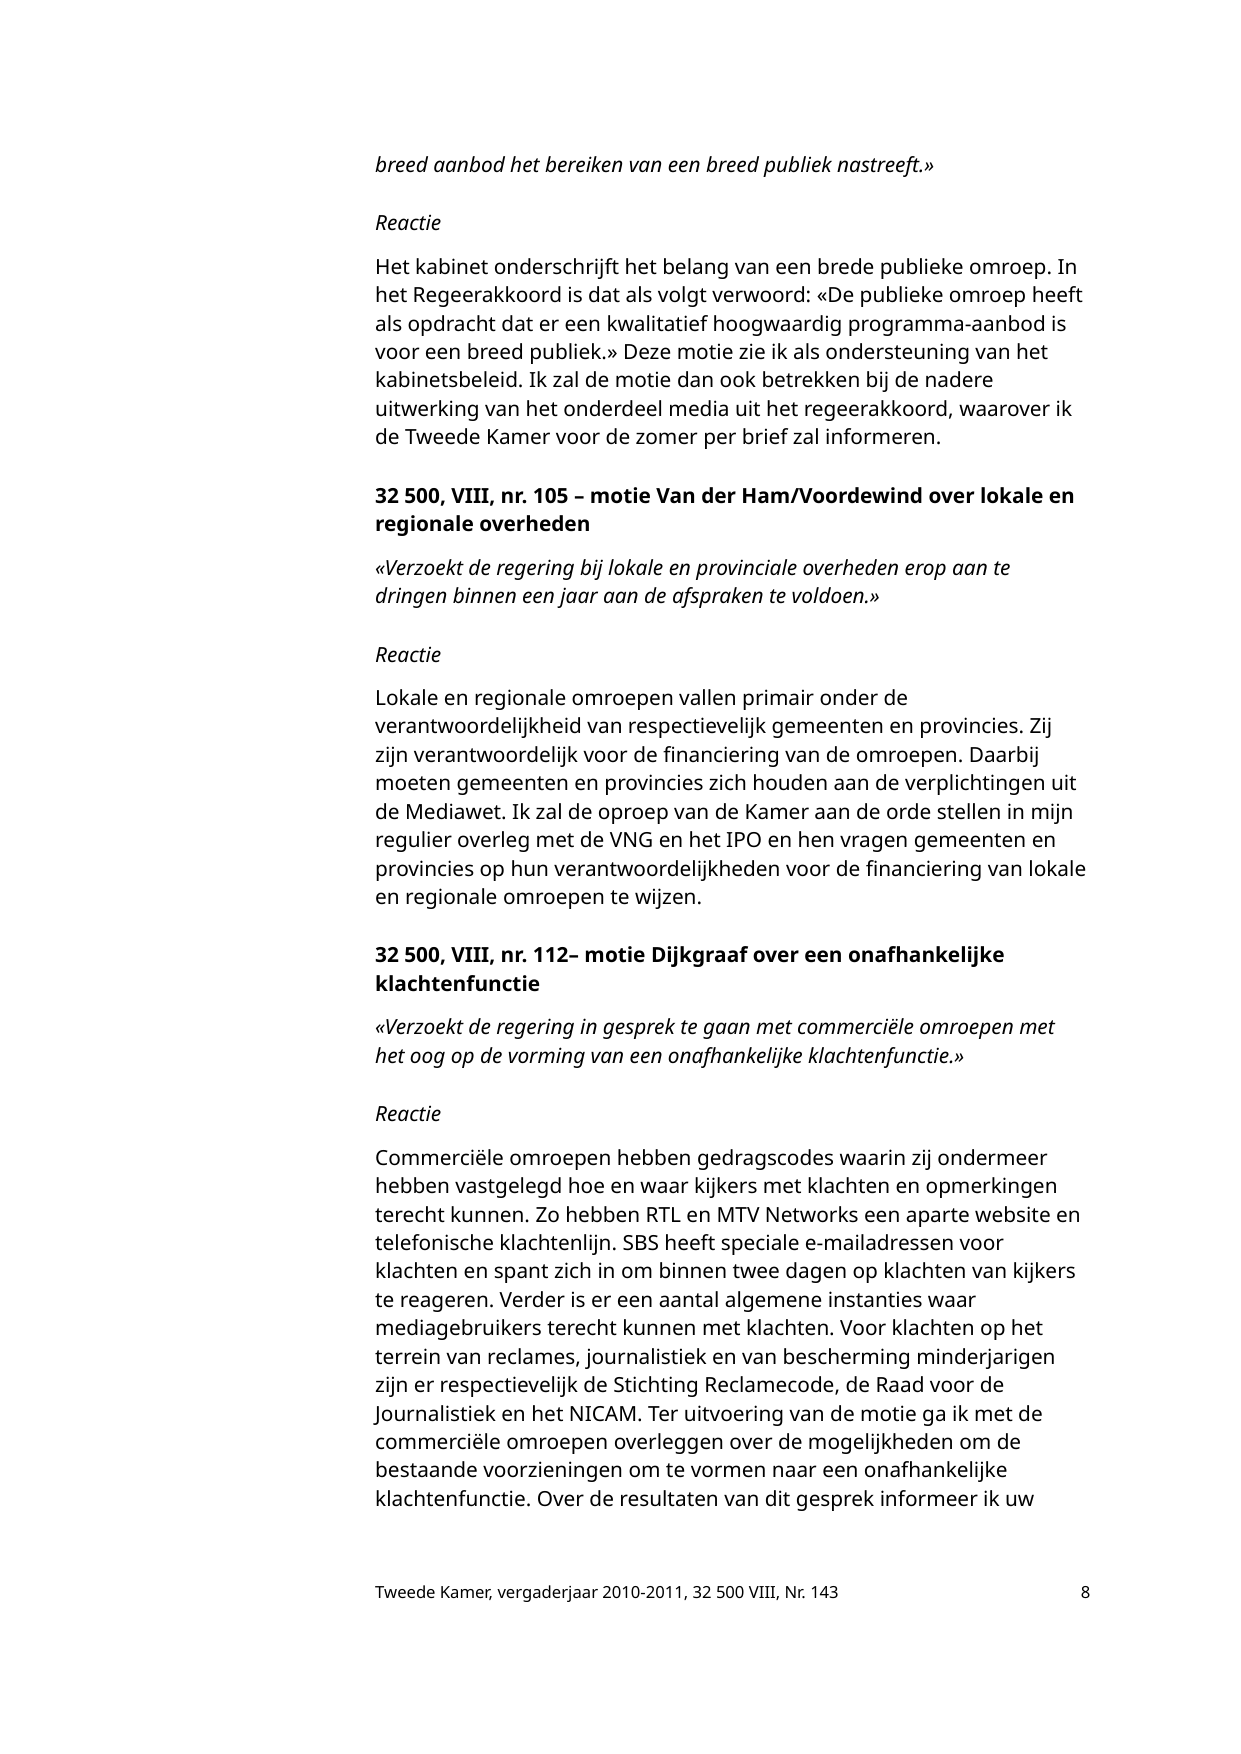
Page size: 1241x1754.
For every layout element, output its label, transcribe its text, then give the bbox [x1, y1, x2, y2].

text Reactie [375, 1099, 1090, 1128]
text Commerciële omroepen hebben gedragscodes waarin zij ondermeer hebben vastgelegd hoe en waar kijkers met klachten en opmerkingen terecht kunnen. Zo hebben RTL en MTV Networks een aparte website en telefonische klachtenlijn. SBS heeft speciale e-mailadressen voor klachten en spant zich in om binnen twee dagen op klachten van kijkers te reageren. Verder is er een aantal algemene instanties waar mediagebruikers terecht kunnen met klachten. Voor klachten op het terrein van reclames, journalistiek en van bescherming minderjarigen zijn er respectievelijk de Stichting Reclamecode, de Raad voor de Journalistiek en het NICAM. Ter uitvoering van de motie ga ik met de commerciële omroepen overleggen over de mogelijkheden om de bestaande voorzieningen om te vormen naar een onafhankelijke klachtenfunctie. Over de resultaten van dit gesprek informeer ik uw [375, 1143, 1090, 1512]
text breed aanbod het bereiken van een breed publiek nastreeft.» [375, 150, 1090, 178]
text «Verzoekt de regering bij lokale en provinciale overheden erop aan te dringen binnen een jaar aan de afspraken te voldoen.» [375, 553, 1090, 610]
text «Verzoekt de regering in gesprek te gaan met commerciële omroepen met het oog op de vorming van een onafhankelijke klachtenfunctie.» [375, 1012, 1090, 1069]
text Het kabinet onderschrijft het belang van een brede publieke omroep. In het Regeerakkoord is dat als volgt verwoord: «De publieke omroep heeft als opdracht dat er een kwalitatief hoogwaardig programma-aanbod is voor een breed publiek.» Deze motie zie ik als ondersteuning van het kabinetsbeleid. Ik zal de motie dan ook betrekken bij de nadere uitwerking van het onderdeel media uit het regeerakkoord, waarover ik de Tweede Kamer voor de zomer per brief zal informeren. [375, 252, 1090, 451]
text 32 500, VIII, nr. 105 – motie Van der Ham/Voordewind over lokale en regionale overheden [375, 481, 1090, 538]
text Reactie [375, 640, 1090, 668]
text 32 500, VIII, nr. 112– motie Dijkgraaf over een onafhankelijke klachtenfunctie [375, 941, 1090, 997]
text Lokale en regionale omroepen vallen primair onder de verantwoordelijkheid van respectievelijk gemeenten en provincies. Zij zijn verantwoordelijk voor de financiering van de omroepen. Daarbij moeten gemeenten en provincies zich houden aan de verplichtingen uit de Mediawet. Ik zal de oproep van de Kamer aan de orde stellen in mijn regulier overleg met de VNG en het IPO en hen vragen gemeenten en provincies op hun verantwoordelijkheden voor de financiering van lokale en regionale omroepen te wijzen. [375, 683, 1090, 911]
text Reactie [375, 208, 1090, 237]
